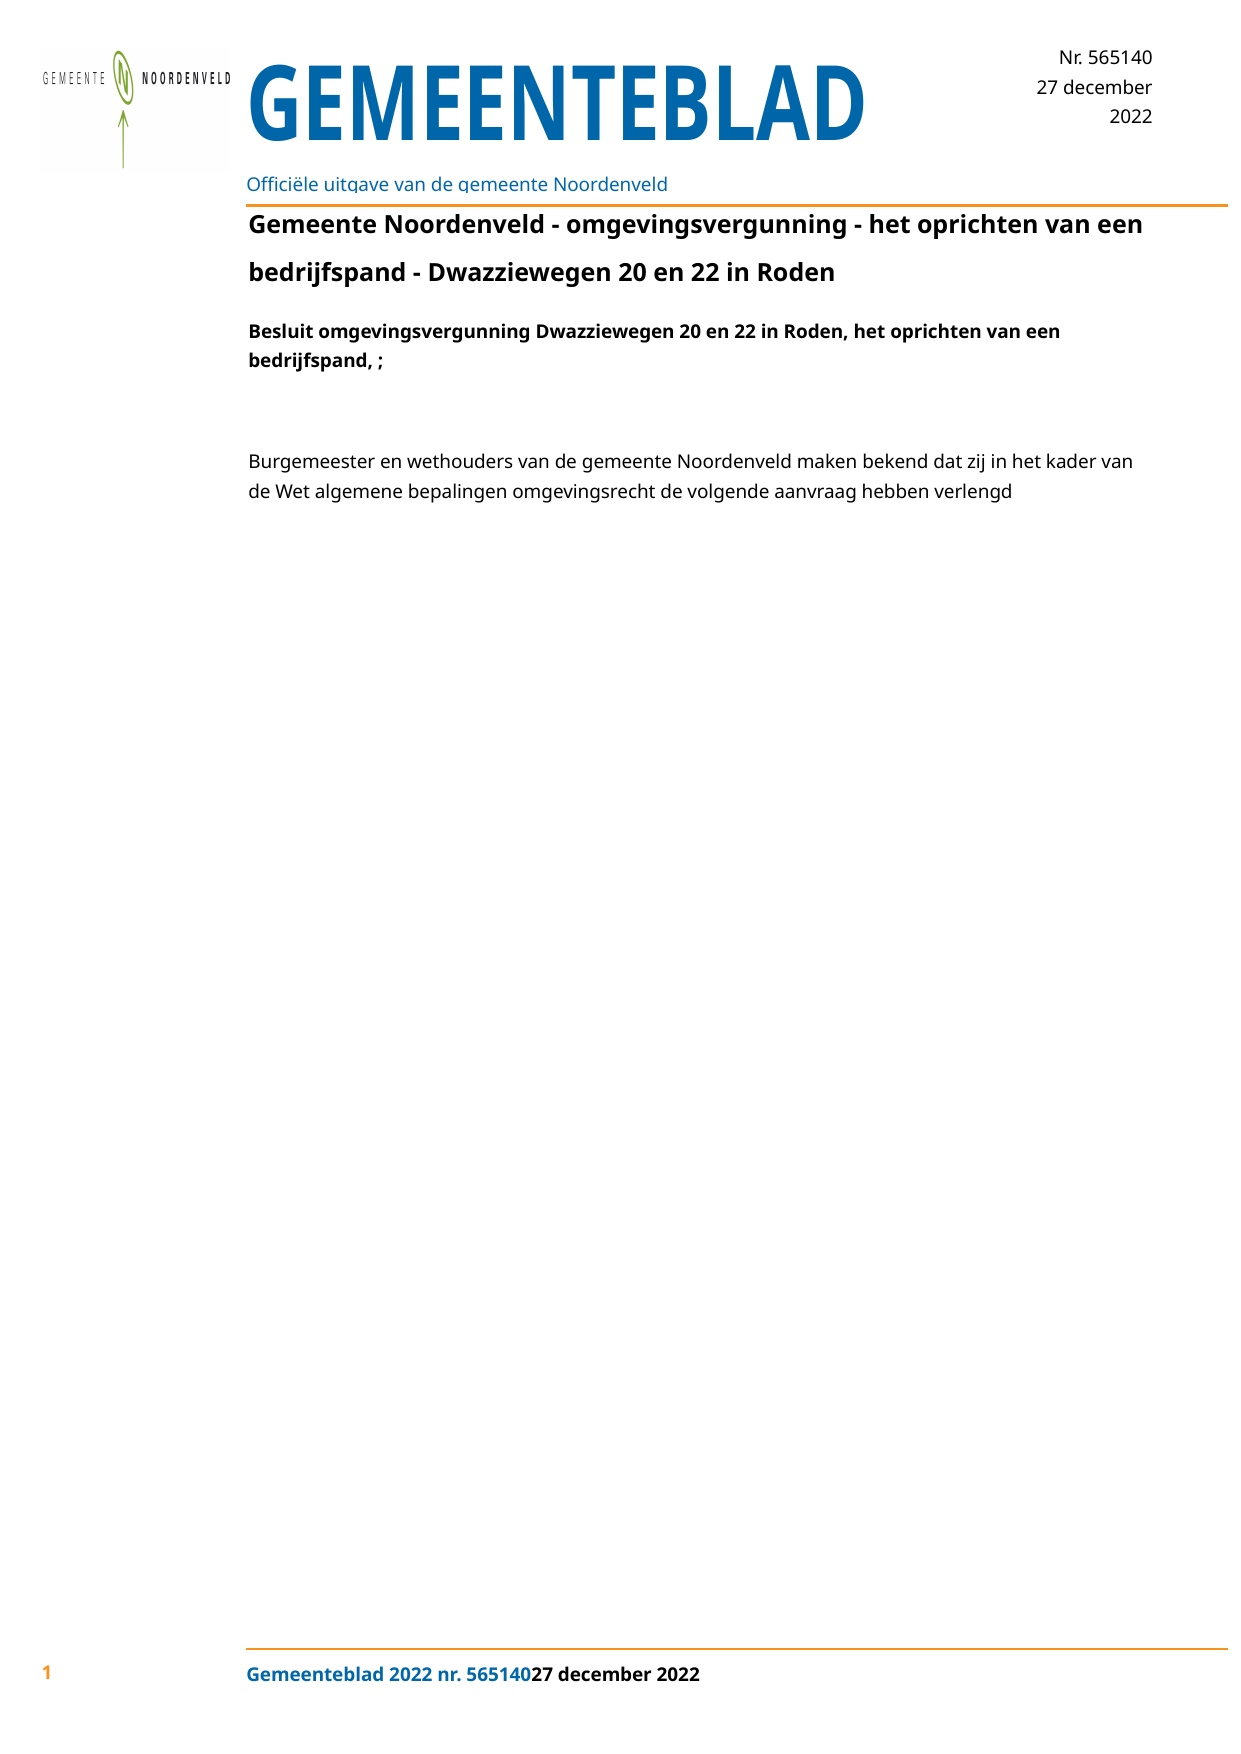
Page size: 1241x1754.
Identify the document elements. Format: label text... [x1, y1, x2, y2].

picture [41, 47, 231, 172]
text Burgemeester en wethouders van de gemeente Noordenveld maken bekend dat zij in het kader van de Wet algemene bepalingen omgevingsrecht de volgende aanvraag hebben verlengd [248, 448, 1152, 504]
text Gemeente Noordenveld - omgevingsvergunning - het oprichten van een bedrijfspand - Dwazziewegen 20 en 22 in Roden [248, 207, 1152, 288]
text Besluit omgevingsvergunning Dwazziewegen 20 en 22 in Roden, het oprichten van een bedrijfspand, ; [248, 318, 1152, 373]
